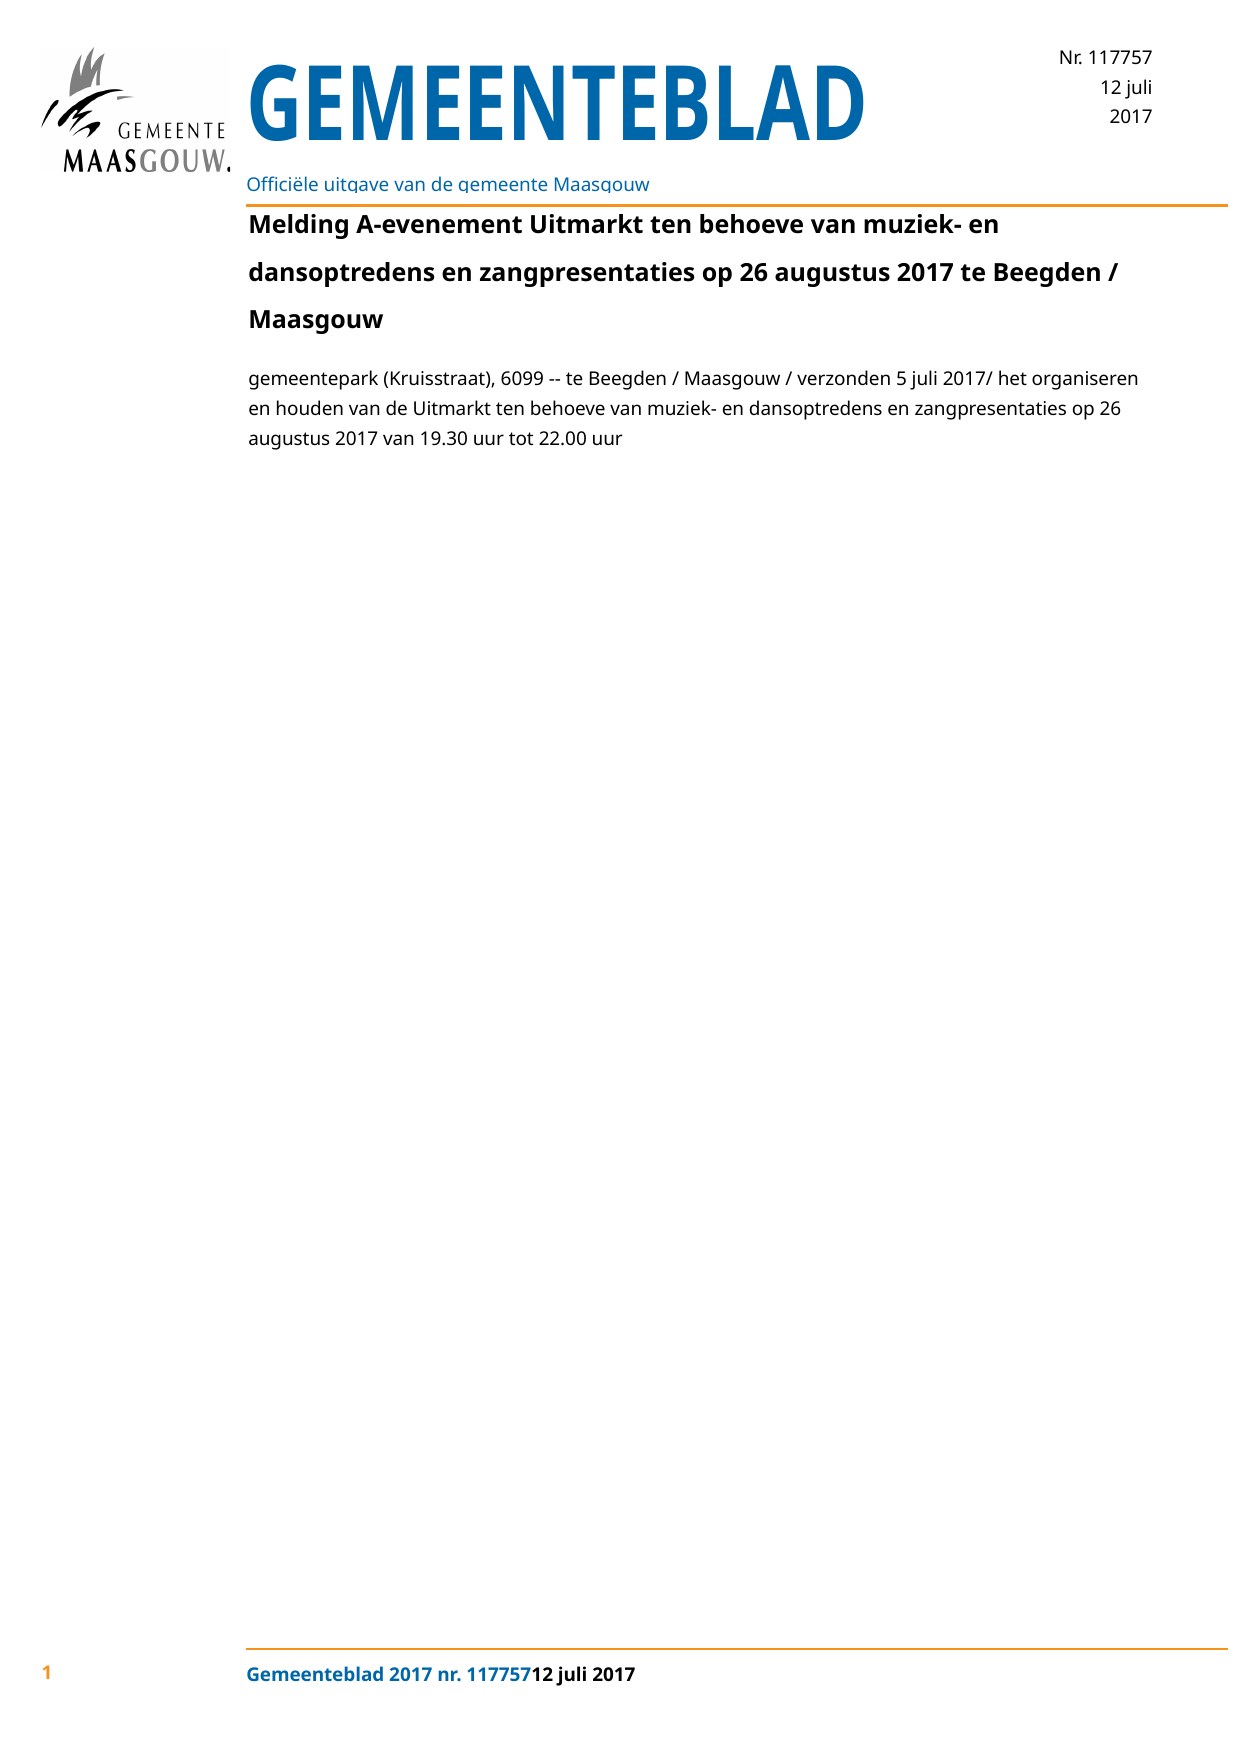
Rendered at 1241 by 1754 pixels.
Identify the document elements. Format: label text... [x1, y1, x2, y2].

text Melding A-evenement Uitmarkt ten behoeve van muziek- en dansoptredens en zangpresentaties op 26 augustus 2017 te Beegden / Maasgouw [248, 207, 1152, 336]
text gemeentepark (Kruisstraat), 6099 -- te Beegden / Maasgouw / verzonden 5 juli 2017/ het organiseren en houden van de Uitmarkt ten behoeve van muziek- en dansoptredens en zangpresentaties op 26 augustus 2017 van 19.30 uur tot 22.00 uur [248, 366, 1152, 450]
picture [41, 47, 231, 172]
